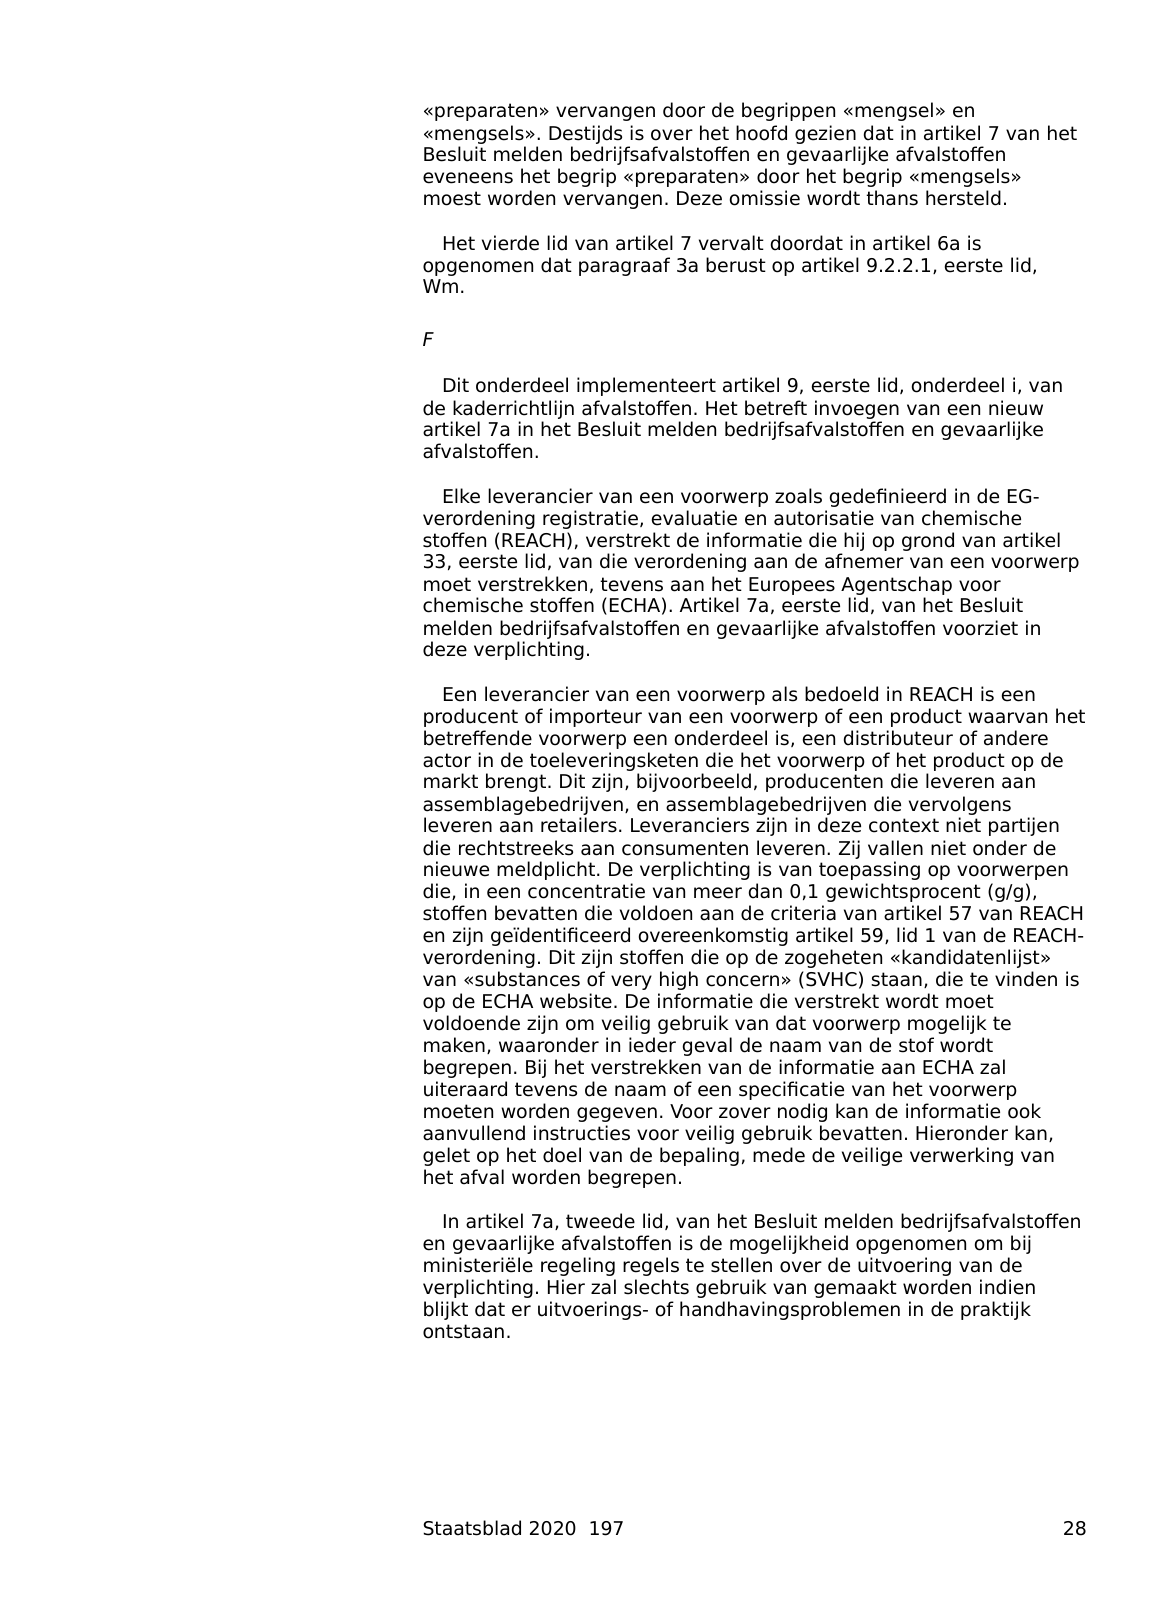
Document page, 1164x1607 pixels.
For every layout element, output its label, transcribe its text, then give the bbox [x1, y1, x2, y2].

text Dit onderdeel implementeert artikel 9, eerste lid, onderdeel i, van de kaderrichtlijn afvalstoffen. Het betreft invoegen van een nieuw artikel 7a in het Besluit melden bedrijfsafvalstoffen en gevaarlijke afvalstoffen. [422, 375, 1087, 463]
text Het vierde lid van artikel 7 vervalt doordat in artikel 6a is opgenomen dat paragraaf 3a berust op artikel 9.2.2.1, eerste lid, Wm. [422, 232, 1087, 298]
subtitle F [422, 328, 1087, 350]
text Elke leverancier van een voorwerp zoals gedefinieerd in de EG-verordening registratie, evaluatie en autorisatie van chemische stoffen (REACH), verstrekt de informatie die hij op grond van artikel 33, eerste lid, van die verordening aan de afnemer van een voorwerp moet verstrekken, tevens aan het Europees Agentschap voor chemische stoffen (ECHA). Artikel 7a, eerste lid, van het Besluit melden bedrijfsafvalstoffen en gevaarlijke afvalstoffen voorziet in deze verplichting. [422, 486, 1087, 661]
text Een leverancier van een voorwerp als bedoeld in REACH is een producent of importeur van een voorwerp of een product waarvan het betreffende voorwerp een onderdeel is, een distributeur of andere actor in de toeleveringsketen die het voorwerp of het product op de markt brengt. Dit zijn, bijvoorbeeld, producenten die leveren aan assemblagebedrijven, en assemblagebedrijven die vervolgens leveren aan retailers. Leveranciers zijn in deze context niet partijen die rechtstreeks aan consumenten leveren. Zij vallen niet onder de nieuwe meldplicht. De verplichting is van toepassing op voorwerpen die, in een concentratie van meer dan 0,1 gewichtsprocent (g/g), stoffen bevatten die voldoen aan de criteria van artikel 57 van REACH en zijn geïdentificeerd overeenkomstig artikel 59, lid 1 van de REACH-verordening. Dit zijn stoffen die op de zogeheten «kandidatenlijst» van «substances of very high concern» (SVHC) staan, die te vinden is op de ECHA website. De informatie die verstrekt wordt moet voldoende zijn om veilig gebruik van dat voorwerp mogelijk te maken, waaronder in ieder geval de naam van de stof wordt begrepen. Bij het verstrekken van de informatie aan ECHA zal uiteraard tevens de naam of een specificatie van het voorwerp moeten worden gegeven. Voor zover nodig kan de informatie ook aanvullend instructies voor veilig gebruik bevatten. Hieronder kan, gelet op het doel van de bepaling, mede de veilige verwerking van het afval worden begrepen. [422, 683, 1087, 1189]
text In artikel 7a, tweede lid, van het Besluit melden bedrijfsafvalstoffen en gevaarlijke afvalstoffen is de mogelijkheid opgenomen om bij ministeriële regeling regels te stellen over de uitvoering van de verplichting. Hier zal slechts gebruik van gemaakt worden indien blijkt dat er uitvoerings- of handhavingsproblemen in de praktijk ontstaan. [422, 1211, 1087, 1343]
text «preparaten» vervangen door de begrippen «mengsel» en «mengsels». Destijds is over het hoofd gezien dat in artikel 7 van het Besluit melden bedrijfsafvalstoffen en gevaarlijke afvalstoffen eveneens het begrip «preparaten» door het begrip «mengsels» moest worden vervangen. Deze omissie wordt thans hersteld. [422, 100, 1087, 210]
